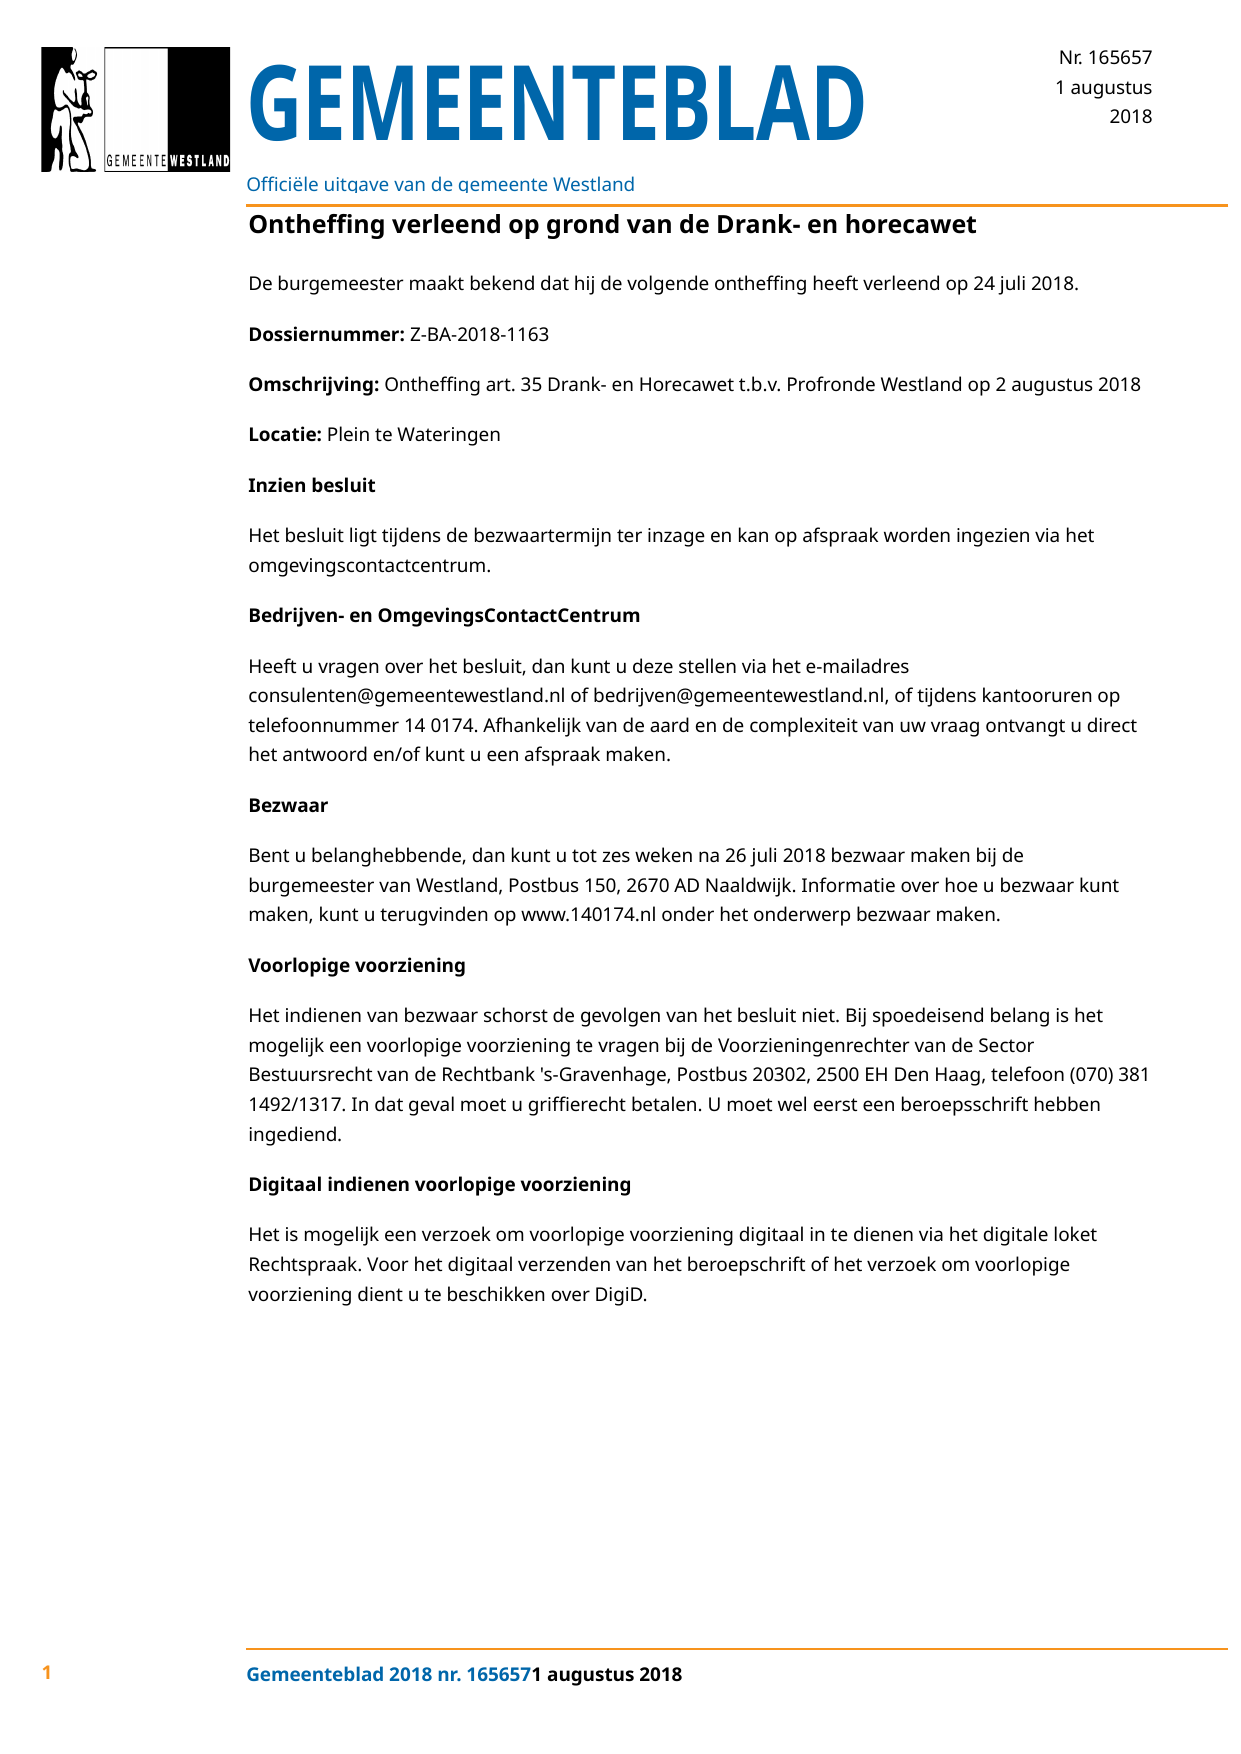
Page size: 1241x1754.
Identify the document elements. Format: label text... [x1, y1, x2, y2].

text Het indienen van bezwaar schorst de gevolgen van het besluit niet. Bij spoedeisend belang is het mogelijk een voorlopige voorziening te vragen bij de Voorzieningenrechter van de Sector Bestuursrecht van de Rechtbank 's-Gravenhage, Postbus 20302, 2500 EH Den Haag, telefoon (070) 381 1492/1317. In dat geval moet u griffierecht betalen. U moet wel eerst een beroepsschrift hebben ingediend. [248, 1002, 1152, 1146]
text Voorlopige voorziening [248, 952, 1152, 978]
text Bezwaar [248, 792, 1152, 818]
text Ontheffing verleend op grond van de Drank- en horecawet [248, 207, 1152, 241]
text De burgemeester maakt bekend dat hij de volgende ontheffing heeft verleend op 24 juli 2018. [248, 270, 1152, 296]
text Digitaal indienen voorlopige voorziening [248, 1171, 1152, 1197]
text Locatie: Plein te Wateringen [248, 422, 1152, 447]
text Het besluit ligt tijdens de bezwaartermijn ter inzage en kan op afspraak worden ingezien via het omgevingscontactcentrum. [248, 522, 1152, 578]
text Het is mogelijk een verzoek om voorlopige voorziening digitaal in te dienen via het digitale loket Rechtspraak. Voor het digitaal verzenden van het beroepschrift of het verzoek om voorlopige voorziening dient u te beschikken over DigiD. [248, 1222, 1152, 1306]
picture [41, 47, 231, 172]
text Bedrijven- en OmgevingsContactCentrum [248, 602, 1152, 628]
text Inzien besluit [248, 472, 1152, 498]
text Dossiernummer: Z-BA-2018-1163 [248, 321, 1152, 346]
text Bent u belanghebbende, dan kunt u tot zes weken na 26 juli 2018 bezwaar maken bij de burgemeester van Westland, Postbus 150, 2670 AD Naaldwijk. Informatie over hoe u bezwaar kunt maken, kunt u terugvinden op www.140174.nl onder het onderwerp bezwaar maken. [248, 842, 1152, 927]
text Omschrijving: Ontheffing art. 35 Drank- en Horecawet t.b.v. Profronde Westland op 2 augustus 2018 [248, 371, 1152, 397]
text Heeft u vragen over het besluit, dan kunt u deze stellen via het e-mailadres consulenten@gemeentewestland.nl of bedrijven@gemeentewestland.nl, of tijdens kantooruren op telefoonnummer 14 0174. Afhankelijk van de aard en de complexiteit van uw vraag ontvangt u direct het antwoord en/of kunt u een afspraak maken. [248, 653, 1152, 767]
